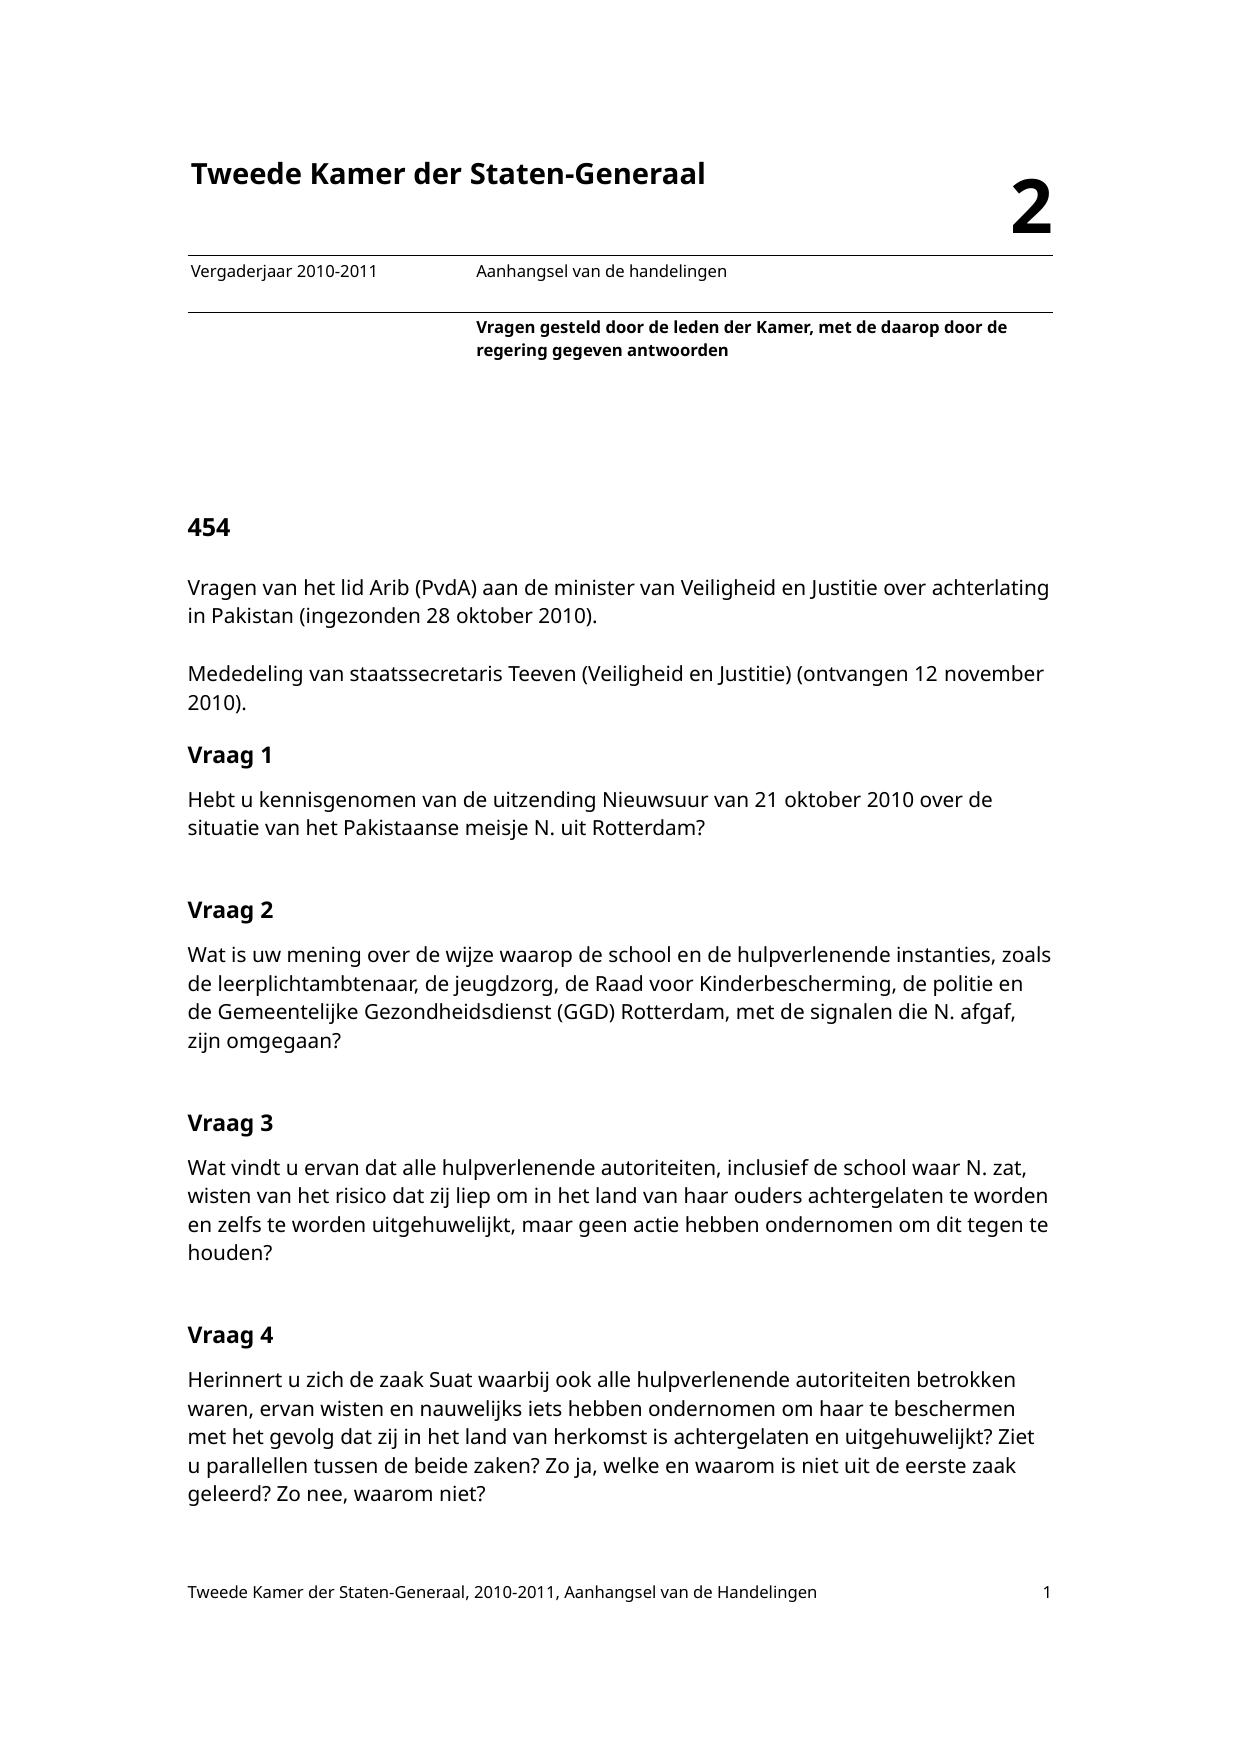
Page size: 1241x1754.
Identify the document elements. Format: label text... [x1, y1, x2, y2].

table_cell Vergaderjaar 2010-2011 [188, 256, 473, 312]
table_cell [188, 313, 473, 361]
text Herinnert u zich de zaak Suat waarbij ook alle hulpverlenende autoriteiten betrokken waren, ervan wisten en nauwelijks iets hebben ondernomen om haar te beschermen met het gevolg dat zij in het land van herkomst is achtergelaten en uitgehuwelijkt? Ziet u parallellen tussen de beide zaken? Zo ja, welke en waarom is niet uit de eerste zaak geleerd? Zo nee, waarom niet? [187, 1366, 1053, 1508]
text Wat is uw mening over de wijze waarop de school en de hulpverlenende instanties, zoals de leerplichtambtenaar, de jeugdzorg, de Raad voor Kinderbescherming, de politie en de Gemeentelijke Gezondheidsdienst (GGD) Rotterdam, met de signalen die N. afgaf, zijn omgegaan? [187, 941, 1053, 1054]
subtitle Vraag 4 [187, 1319, 1053, 1351]
table_header 2 [880, 150, 1053, 255]
text Wat vindt u ervan dat alle hulpverlenende autoriteiten, inclusief de school waar N. zat, wisten van het risico dat zij liep om in het land van haar ouders achtergelaten te worden en zelfs te worden uitgehuwelijkt, maar geen actie hebben ondernomen om dit tegen te houden? [187, 1153, 1053, 1267]
text 454 [187, 509, 1053, 543]
subtitle Vraag 3 [187, 1107, 1053, 1138]
text Mededeling van staatssecretaris Teeven (Veiligheid en Justitie) (ontvangen 12 november 2010). [187, 659, 1053, 716]
table_header Tweede Kamer der Staten-Generaal [188, 150, 879, 255]
subtitle Vraag 2 [187, 894, 1053, 926]
table_cell Aanhangsel van de handelingen [473, 256, 1053, 312]
table_cell Vragen gesteld door de leden der Kamer, met de daarop door de regering gegeven antwoorden [473, 313, 1053, 361]
text Vragen van het lid Arib (PvdA) aan de minister van Veiligheid en Justitie over achterlating in Pakistan (ingezonden 28 oktober 2010). [187, 573, 1053, 630]
text Hebt u kennisgenomen van de uitzending Nieuwsuur van 21 oktober 2010 over de situatie van het Pakistaanse meisje N. uit Rotterdam? [187, 785, 1053, 842]
subtitle Vraag 1 [187, 739, 1053, 770]
